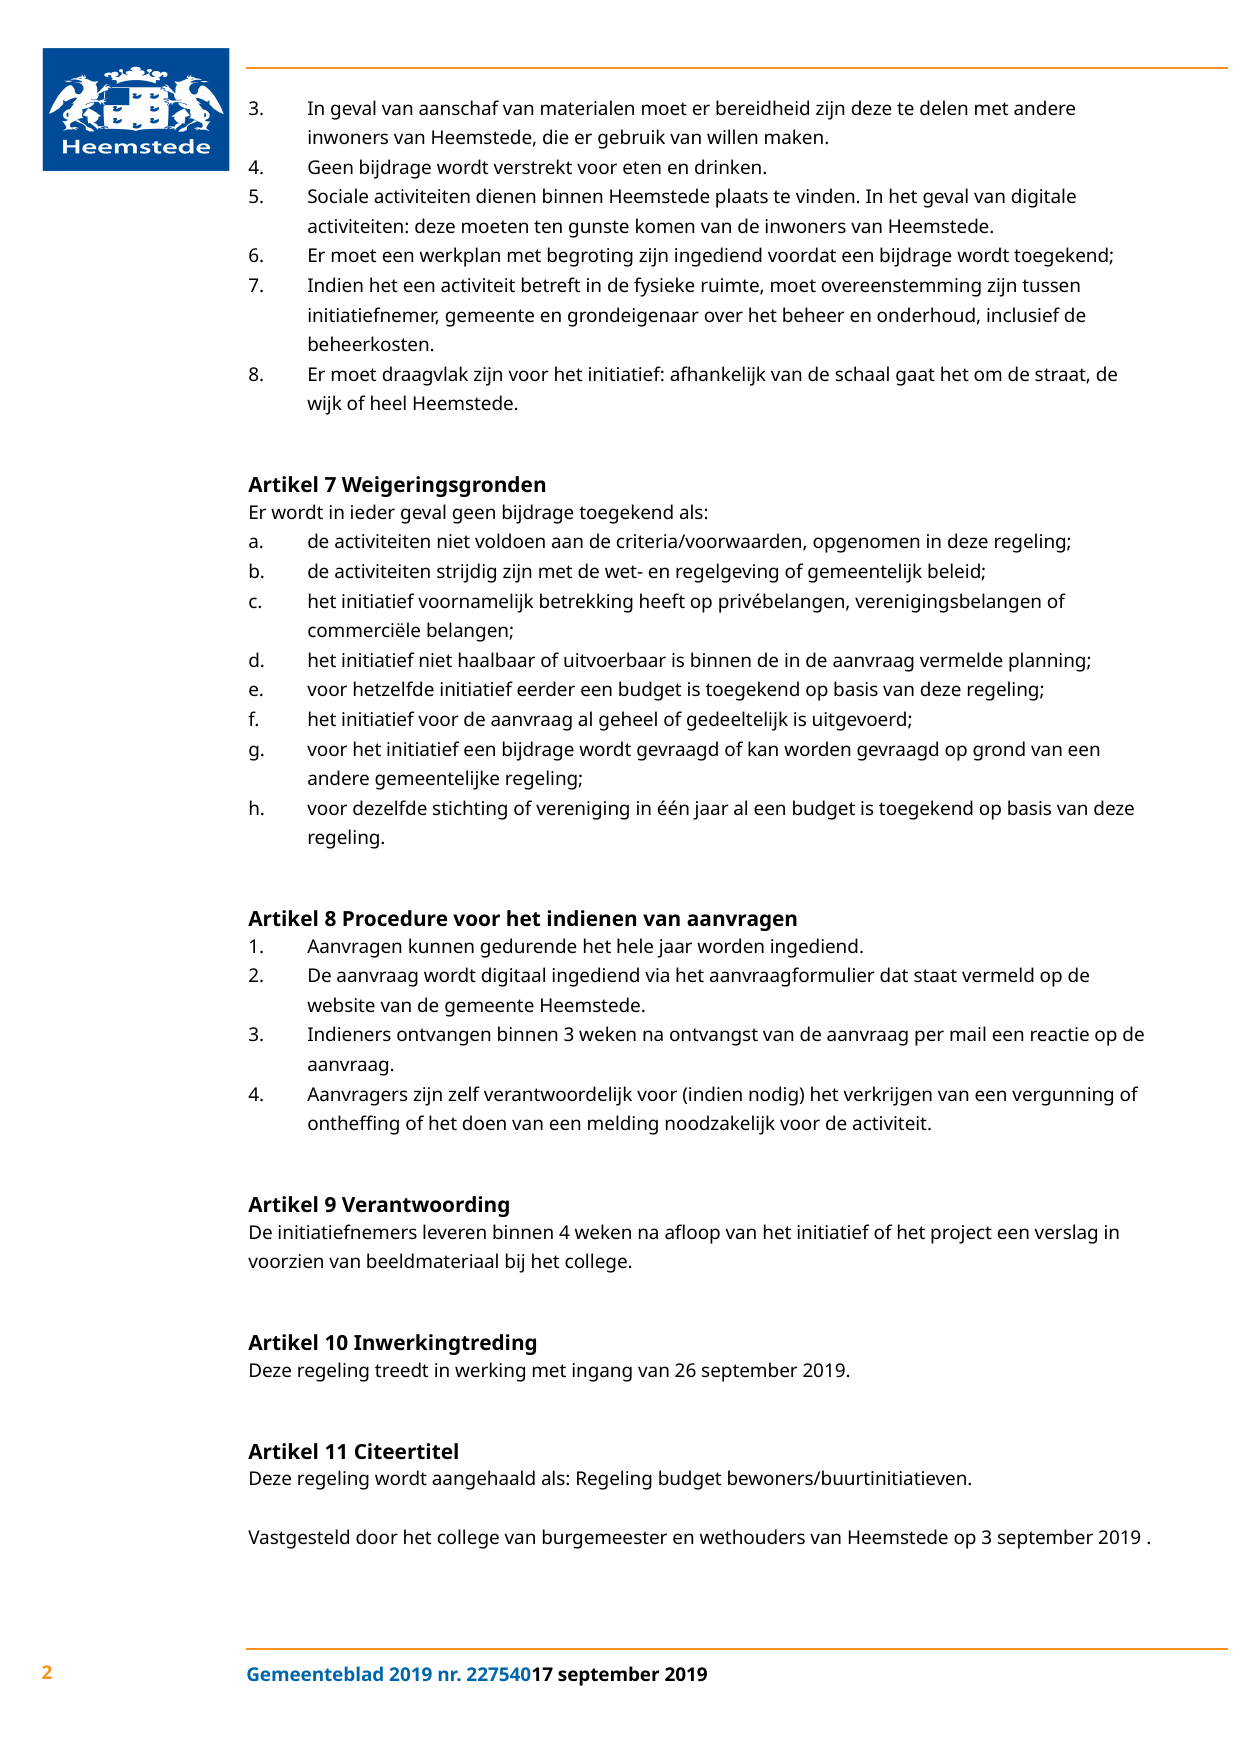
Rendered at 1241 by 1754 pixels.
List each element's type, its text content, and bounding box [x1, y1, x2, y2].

text Artikel 11 Citeertitel [248, 1437, 1152, 1465]
text De initiatiefnemers leveren binnen 4 weken na afloop van het initiatief of het project een verslag in voorzien van beeldmateriaal bij het college. [248, 1219, 1152, 1274]
list voor dezelfde stichting of vereniging in één jaar al een budget is toegekend op basis van deze regeling. [248, 795, 1152, 850]
picture [41, 47, 231, 172]
text Artikel 10 Inwerkingtreding [248, 1328, 1152, 1357]
list Aanvragers zijn zelf verantwoordelijk voor (indien nodig) het verkrijgen van een vergunning of ontheffing of het doen van een melding noodzakelijk voor de activiteit. [248, 1081, 1152, 1136]
list het initiatief voornamelijk betrekking heeft op privébelangen, verenigingsbelangen of commerciële belangen; [248, 588, 1152, 643]
text Artikel 7 Weigeringsgronden [248, 471, 1152, 499]
list voor hetzelfde initiatief eerder een budget is toegekend op basis van deze regeling; [248, 677, 1152, 702]
list De aanvraag wordt digitaal ingediend via het aanvraagformulier dat staat vermeld op de website van de gemeente Heemstede. [248, 962, 1152, 1018]
list de activiteiten niet voldoen aan de criteria/voorwaarden, opgenomen in deze regeling; [248, 529, 1152, 554]
text Artikel 8 Procedure voor het indienen van aanvragen [248, 904, 1152, 933]
list Indien het een activiteit betreft in de fysieke ruimte, moet overeenstemming zijn tussen initiatiefnemer, gemeente en grondeigenaar over het beheer en onderhoud, inclusief de beheerkosten. [248, 272, 1152, 357]
list de activiteiten strijdig zijn met de wet- en regelgeving of gemeentelijk beleid; [248, 558, 1152, 584]
text Deze regeling treedt in werking met ingang van 26 september 2019. [248, 1357, 1152, 1383]
list In geval van aanschaf van materialen moet er bereidheid zijn deze te delen met andere inwoners van Heemstede, die er gebruik van willen maken. [248, 95, 1152, 150]
list het initiatief niet haalbaar of uitvoerbaar is binnen de in de aanvraag vermelde planning; [248, 647, 1152, 673]
text Er wordt in ieder geval geen bijdrage toegekend als: [248, 499, 1152, 525]
list Indieners ontvangen binnen 3 weken na ontvangst van de aanvraag per mail een reactie op de aanvraag. [248, 1022, 1152, 1077]
text Deze regeling wordt aangehaald als: Regeling budget bewoners/buurtinitiatieven. [248, 1465, 1152, 1491]
list Er moet draagvlak zijn voor het initiatief: afhankelijk van de schaal gaat het om de straat, de wijk of heel Heemstede. [248, 361, 1152, 416]
text Artikel 9 Verantwoording [248, 1190, 1152, 1219]
list Geen bijdrage wordt verstrekt voor eten en drinken. [248, 154, 1152, 180]
list voor het initiatief een bijdrage wordt gevraagd of kan worden gevraagd op grond van een andere gemeentelijke regeling; [248, 736, 1152, 791]
text Vastgesteld door het college van burgemeester en wethouders van Heemstede op 3 september 2019 . [248, 1524, 1152, 1550]
list Er moet een werkplan met begroting zijn ingediend voordat een bijdrage wordt toegekend; [248, 243, 1152, 268]
list het initiatief voor de aanvraag al geheel of gedeeltelijk is uitgevoerd; [248, 706, 1152, 732]
list Sociale activiteiten dienen binnen Heemstede plaats te vinden. In het geval van digitale activiteiten: deze moeten ten gunste komen van de inwoners van Heemstede. [248, 183, 1152, 239]
list Aanvragen kunnen gedurende het hele jaar worden ingediend. [248, 933, 1152, 959]
